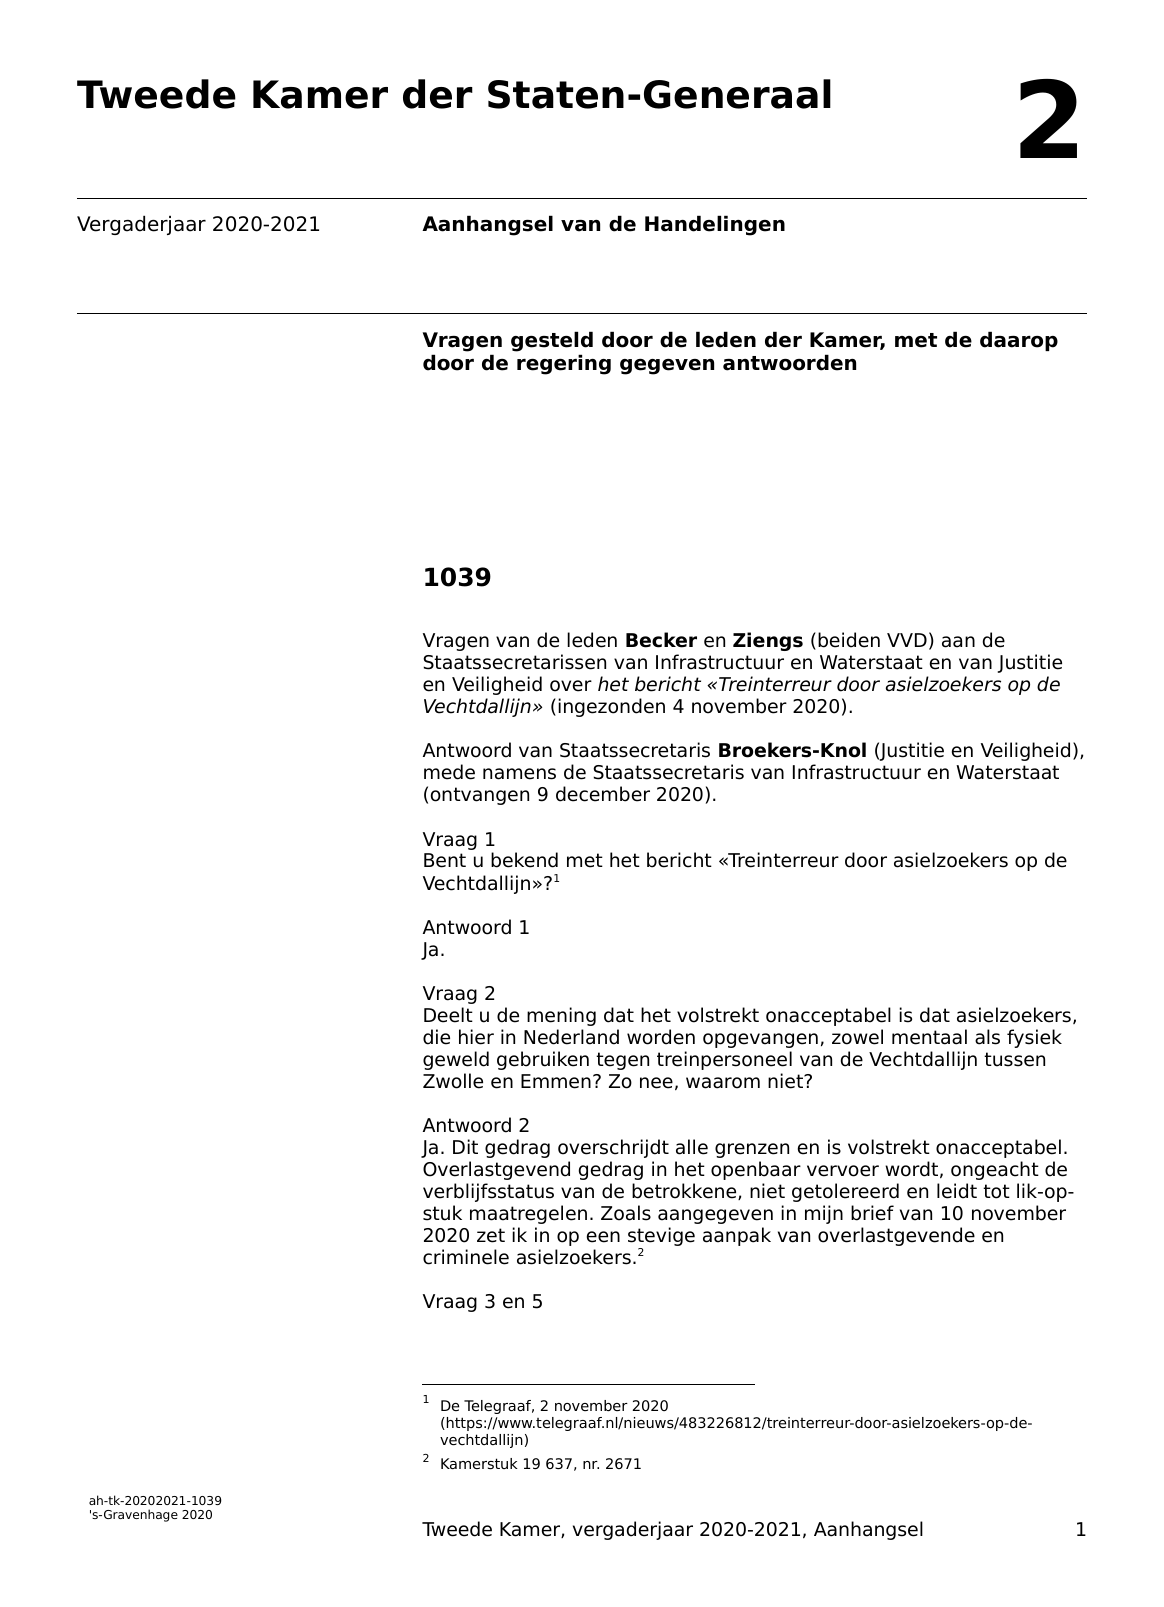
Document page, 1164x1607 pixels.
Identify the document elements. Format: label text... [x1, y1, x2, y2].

table_cell Vragen gesteld door de leden der Kamer, met de daarop door de regering gegeven antwoorden [422, 314, 1087, 375]
text De Telegraaf, 2 november 2020 (https://www.telegraaf.nl/nieuws/483226812/treinterreur-door-asielzoekers-op-de-vechtdallijn) [422, 1393, 1087, 1449]
text Vraag 2 [422, 983, 1087, 1005]
text 1039 [422, 563, 1087, 592]
table_cell Aanhangsel van de Handelingen [422, 199, 1087, 313]
table_header 2 [886, 59, 1087, 198]
text Ja. Dit gedrag overschrijdt alle grenzen en is volstrekt onacceptabel. Overlastgevend gedrag in het openbaar vervoer wordt, ongeacht de verblijfsstatus van de betrokkene, niet getolereerd en leidt tot lik-op-stuk maatregelen. Zoals aangegeven in mijn brief van 10 november 2020 zet ik in op een stevige aanpak van overlastgevende en criminele asielzoekers. [422, 1137, 1087, 1269]
text Bent u bekend met het bericht «Treinterreur door asielzoekers op de Vechtdallijn»? [422, 850, 1087, 894]
text ah-tk-20202021-1039 [88, 1494, 323, 1508]
text Ja. [422, 938, 1087, 961]
text Vragen van de leden Becker en Ziengs (beiden VVD) aan de Staatssecretarissen van Infrastructuur en Waterstaat en van Justitie en Veiligheid over het bericht «Treinterreur door asielzoekers op de Vechtdallijn» (ingezonden 4 november 2020). [422, 630, 1087, 718]
text Antwoord 1 [422, 917, 1087, 938]
table_header Tweede Kamer der Staten-Generaal [77, 59, 886, 198]
table_cell [77, 314, 422, 375]
table_cell Vergaderjaar 2020-2021 [77, 199, 422, 313]
text Vraag 1 [422, 828, 1087, 850]
text Antwoord van Staatssecretaris Broekers-Knol (Justitie en Veiligheid), mede namens de Staatssecretaris van Infrastructuur en Waterstaat (ontvangen 9 december 2020). [422, 740, 1087, 806]
text Kamerstuk 19 637, nr. 2671 [422, 1452, 1087, 1474]
text Antwoord 2 [422, 1115, 1087, 1137]
text Deelt u de mening dat het volstrekt onacceptabel is dat asielzoekers, die hier in Nederland worden opgevangen, zowel mentaal als fysiek geweld gebruiken tegen treinpersoneel van de Vechtdallijn tussen Zwolle en Emmen? Zo nee, waarom niet? [422, 1005, 1087, 1093]
text 's-Gravenhage 2020 [88, 1508, 323, 1522]
text Vraag 3 en 5 [422, 1291, 1087, 1313]
